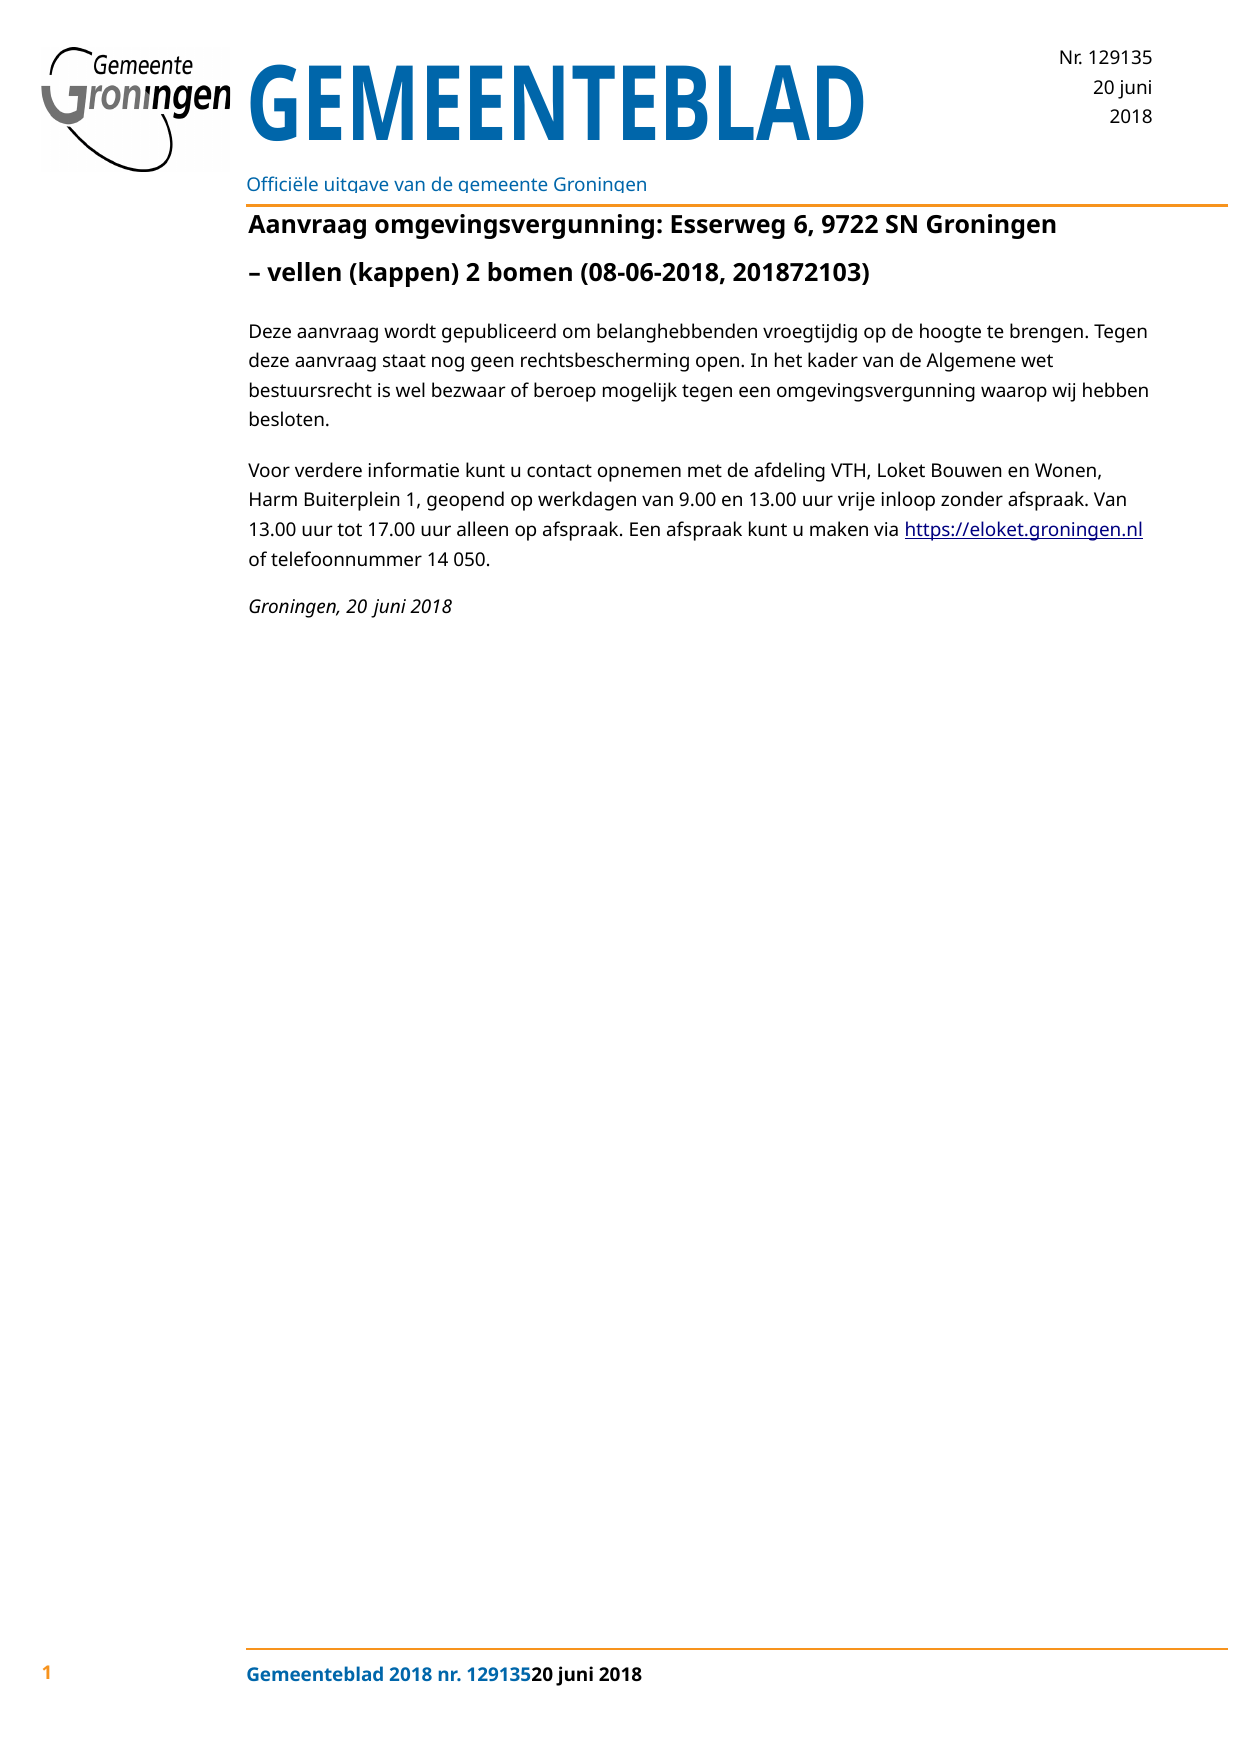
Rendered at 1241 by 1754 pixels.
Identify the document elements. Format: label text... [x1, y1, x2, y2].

picture [41, 47, 231, 172]
text Voor verdere informatie kunt u contact opnemen met de afdeling VTH, Loket Bouwen en Wonen, Harm Buiterplein 1, geopend op werkdagen van 9.00 en 13.00 uur vrije inloop zonder afspraak. Van 13.00 uur tot 17.00 uur alleen op afspraak. Een afspraak kunt u maken via https://eloket.groningen.nl of telefoonnummer 14 050. [248, 457, 1152, 572]
text Aanvraag omgevingsvergunning: Esserweg 6, 9722 SN Groningen – vellen (kappen) 2 bomen (08-06-2018, 201872103) [248, 207, 1152, 288]
text Groningen, 20 juni 2018 [248, 594, 1152, 619]
text Deze aanvraag wordt gepubliceerd om belanghebbenden vroegtijdig op de hoogte te brengen. Tegen deze aanvraag staat nog geen rechtsbescherming open. In het kader van de Algemene wet bestuursrecht is wel bezwaar of beroep mogelijk tegen een omgevingsvergunning waarop wij hebben besloten. [248, 318, 1152, 432]
